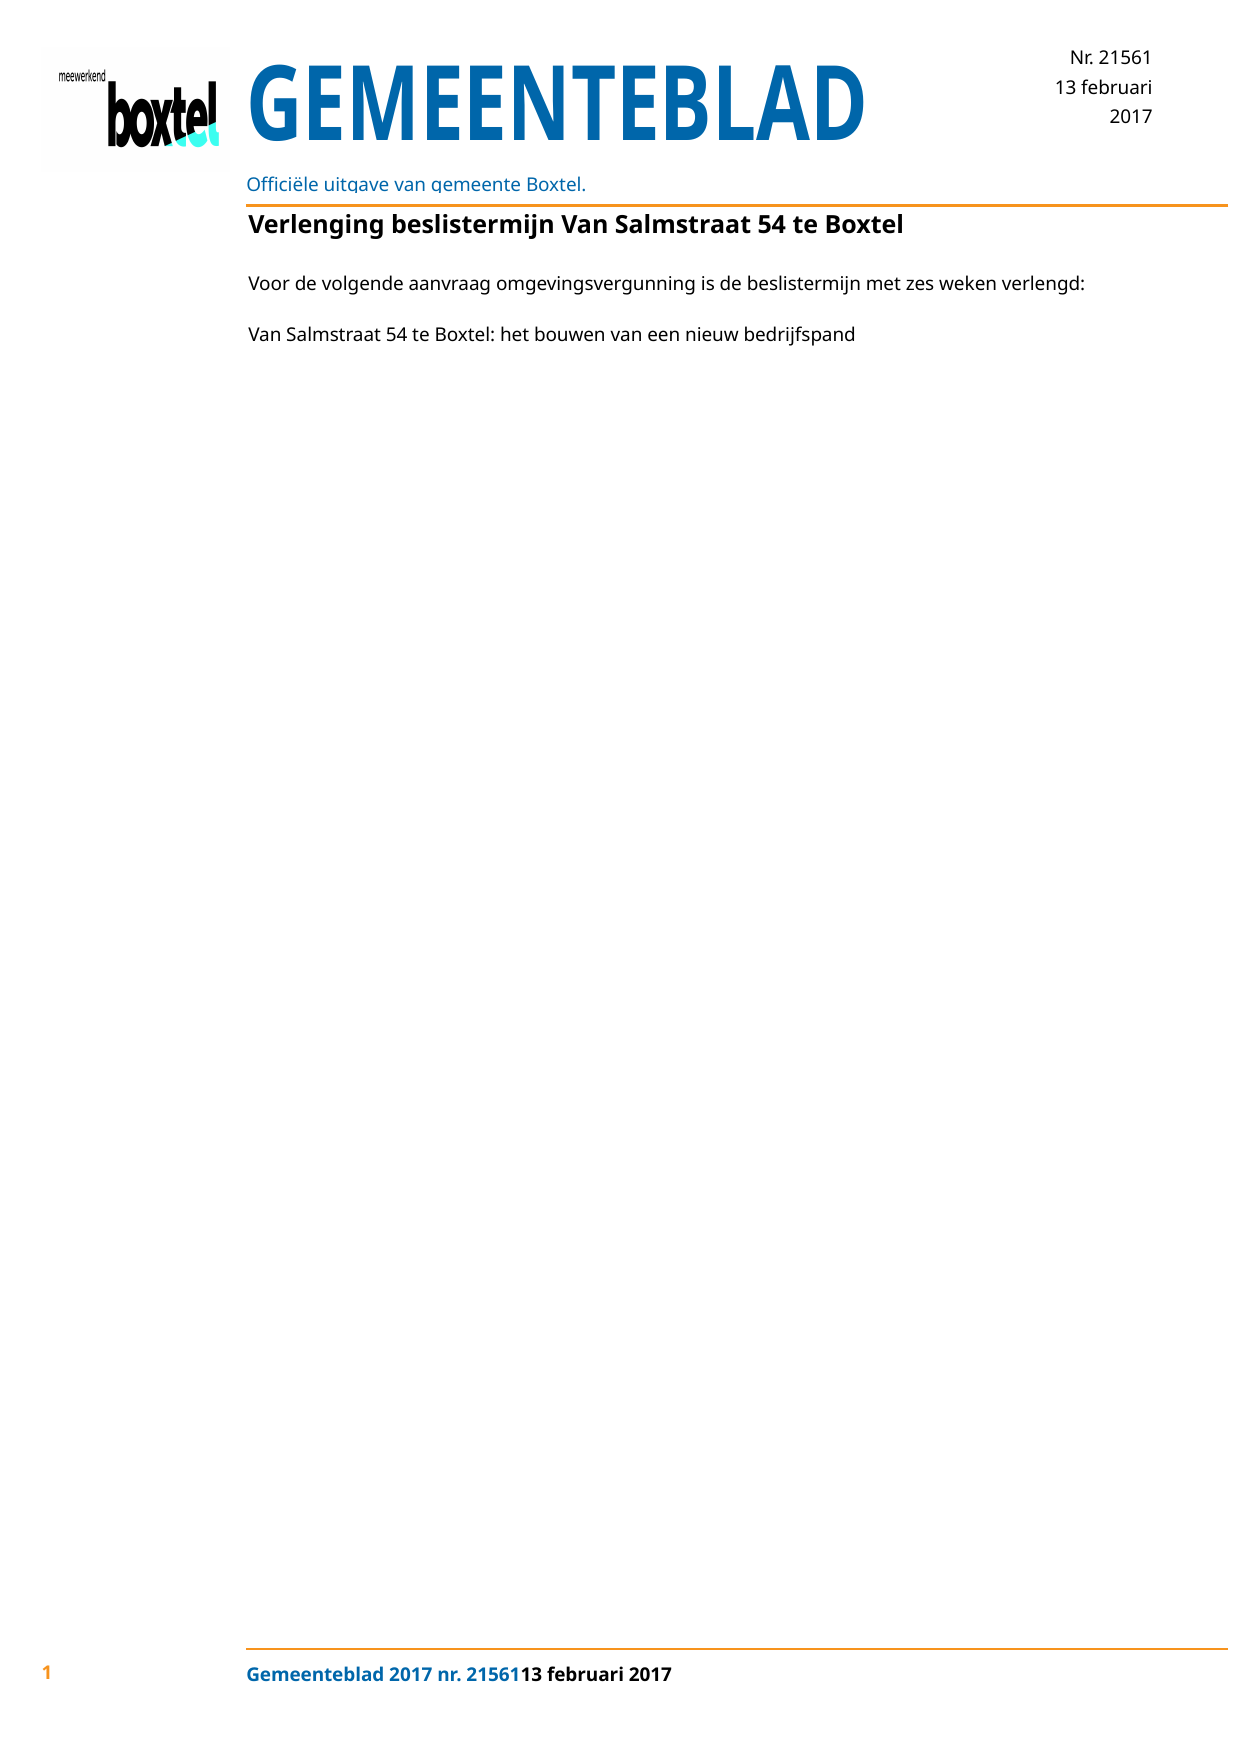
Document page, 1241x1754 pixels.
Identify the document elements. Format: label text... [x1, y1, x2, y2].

picture [41, 47, 231, 172]
text Verlenging beslistermijn Van Salmstraat 54 te Boxtel [248, 207, 1152, 241]
text Voor de volgende aanvraag omgevingsvergunning is de beslistermijn met zes weken verlengd: [248, 270, 1152, 296]
text Van Salmstraat 54 te Boxtel: het bouwen van een nieuw bedrijfspand [248, 321, 1152, 346]
